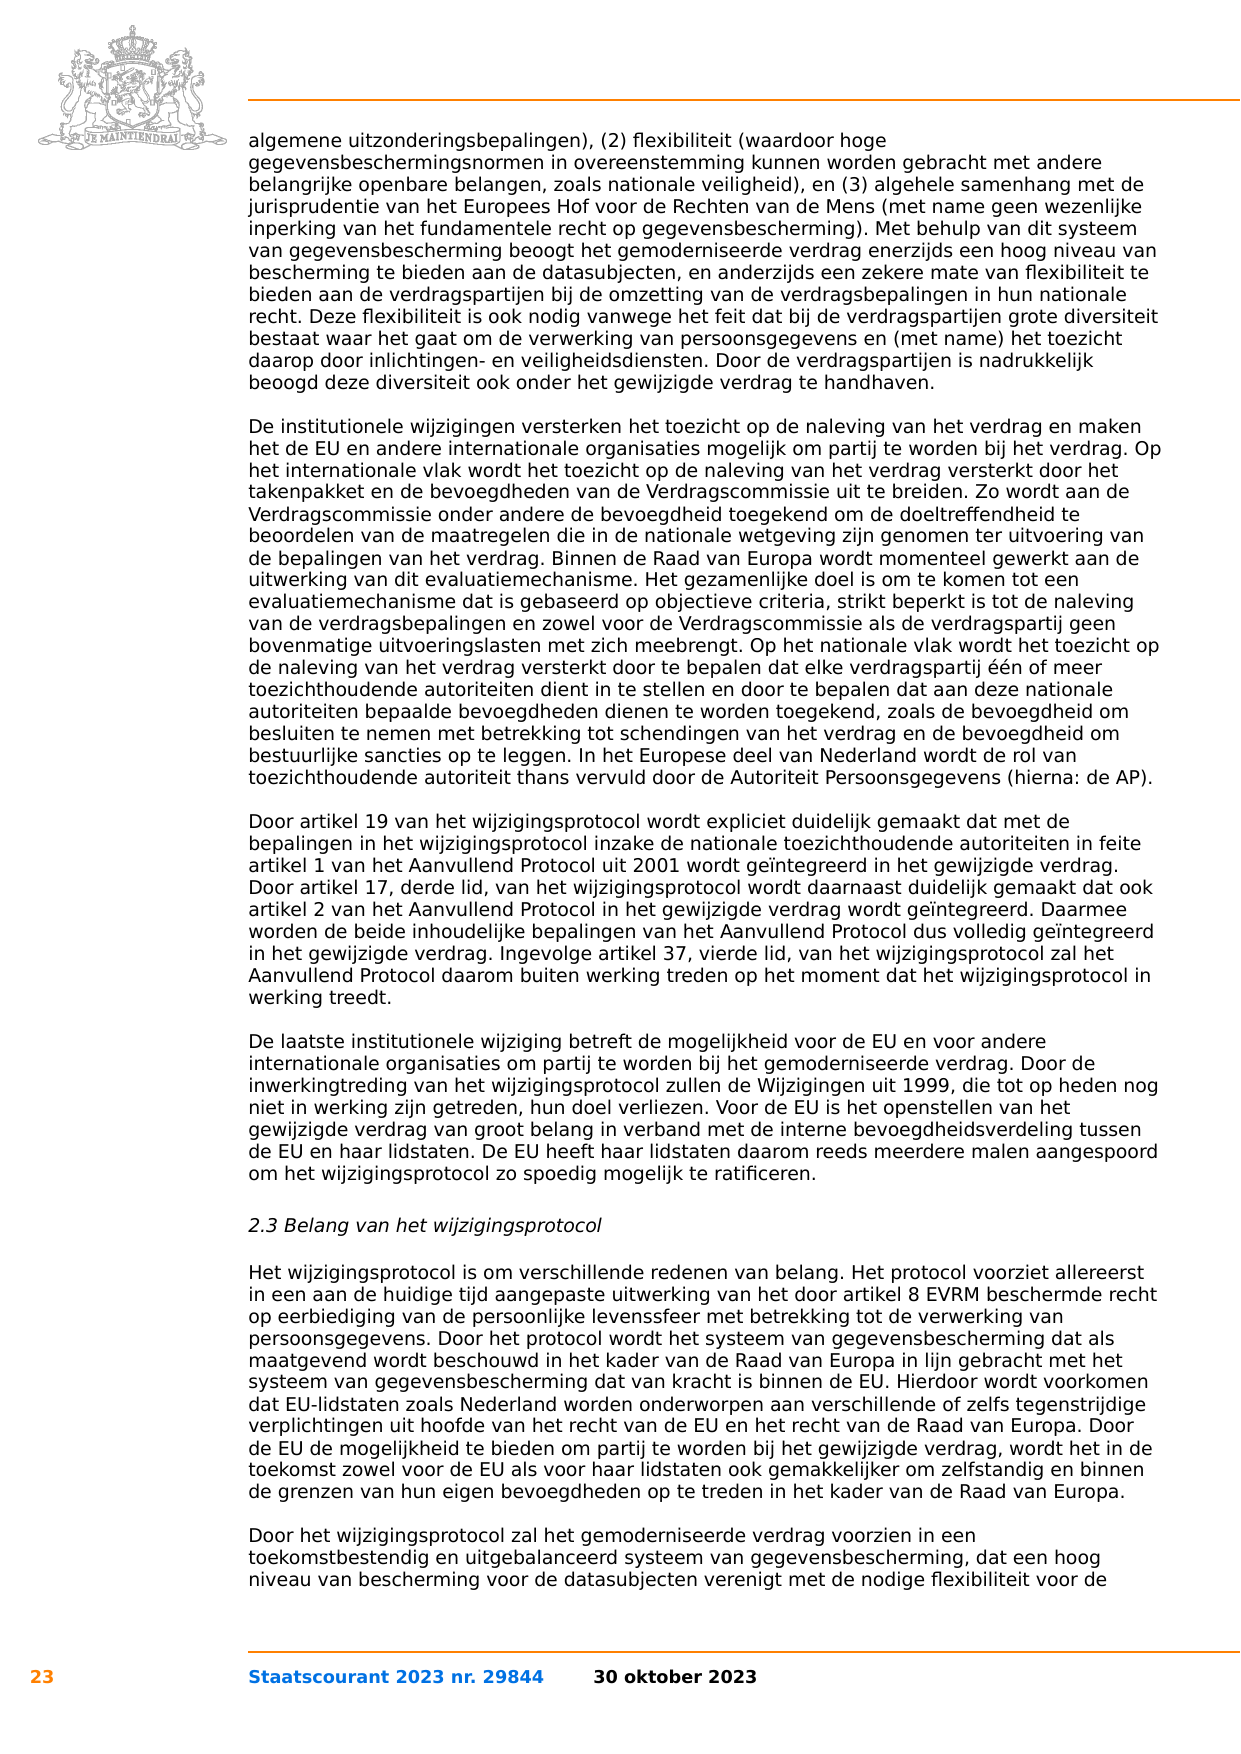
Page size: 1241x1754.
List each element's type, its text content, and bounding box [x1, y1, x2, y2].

subtitle 2.3 Belang van het wijzigingsprotocol [248, 1214, 1163, 1237]
text algemene uitzonderingsbepalingen), (2) flexibiliteit (waardoor hoge gegevensbeschermingsnormen in overeenstemming kunnen worden gebracht met andere belangrijke openbare belangen, zoals nationale veiligheid), en (3) algehele samenhang met de jurisprudentie van het Europees Hof voor de Rechten van de Mens (met name geen wezenlijke inperking van het fundamentele recht op gegevensbescherming). Met behulp van dit systeem van gegevensbescherming beoogt het gemoderniseerde verdrag enerzijds een hoog niveau van bescherming te bieden aan de datasubjecten, en anderzijds een zekere mate van flexibiliteit te bieden aan de verdragspartijen bij de omzetting van de verdragsbepalingen in hun nationale recht. Deze flexibiliteit is ook nodig vanwege het feit dat bij de verdragspartijen grote diversiteit bestaat waar het gaat om de verwerking van persoonsgegevens en (met name) het toezicht daarop door inlichtingen- en veiligheidsdiensten. Door de verdragspartijen is nadrukkelijk beoogd deze diversiteit ook onder het gewijzigde verdrag te handhaven. [248, 130, 1163, 394]
picture [38, 25, 227, 150]
text Door het wijzigingsprotocol zal het gemoderniseerde verdrag voorzien in een toekomstbestendig en uitgebalanceerd systeem van gegevensbescherming, dat een hoog niveau van bescherming voor de datasubjecten verenigt met de nodige flexibiliteit voor de [248, 1525, 1163, 1591]
text De institutionele wijzigingen versterken het toezicht op de naleving van het verdrag en maken het de EU en andere internationale organisaties mogelijk om partij te worden bij het verdrag. Op het internationale vlak wordt het toezicht op de naleving van het verdrag versterkt door het takenpakket en de bevoegdheden van de Verdragscommissie uit te breiden. Zo wordt aan de Verdragscommissie onder andere de bevoegdheid toegekend om de doeltreffendheid te beoordelen van de maatregelen die in de nationale wetgeving zijn genomen ter uitvoering van de bepalingen van het verdrag. Binnen de Raad van Europa wordt momenteel gewerkt aan de uitwerking van dit evaluatiemechanisme. Het gezamenlijke doel is om te komen tot een evaluatiemechanisme dat is gebaseerd op objectieve criteria, strikt beperkt is tot de naleving van de verdragsbepalingen en zowel voor de Verdragscommissie als de verdragspartij geen bovenmatige uitvoeringslasten met zich meebrengt. Op het nationale vlak wordt het toezicht op de naleving van het verdrag versterkt door te bepalen dat elke verdragspartij één of meer toezichthoudende autoriteiten dient in te stellen en door te bepalen dat aan deze nationale autoriteiten bepaalde bevoegdheden dienen te worden toegekend, zoals de bevoegdheid om besluiten te nemen met betrekking tot schendingen van het verdrag en de bevoegdheid om bestuurlijke sancties op te leggen. In het Europese deel van Nederland wordt de rol van toezichthoudende autoriteit thans vervuld door de Autoriteit Persoonsgegevens (hierna: de AP). [248, 416, 1163, 789]
text Door artikel 19 van het wijzigingsprotocol wordt expliciet duidelijk gemaakt dat met de bepalingen in het wijzigingsprotocol inzake de nationale toezichthoudende autoriteiten in feite artikel 1 van het Aanvullend Protocol uit 2001 wordt geïntegreerd in het gewijzigde verdrag. Door artikel 17, derde lid, van het wijzigingsprotocol wordt daarnaast duidelijk gemaakt dat ook artikel 2 van het Aanvullend Protocol in het gewijzigde verdrag wordt geïntegreerd. Daarmee worden de beide inhoudelijke bepalingen van het Aanvullend Protocol dus volledig geïntegreerd in het gewijzigde verdrag. Ingevolge artikel 37, vierde lid, van het wijzigingsprotocol zal het Aanvullend Protocol daarom buiten werking treden op het moment dat het wijzigingsprotocol in werking treedt. [248, 811, 1163, 1009]
text De laatste institutionele wijziging betreft de mogelijkheid voor de EU en voor andere internationale organisaties om partij te worden bij het gemoderniseerde verdrag. Door de inwerkingtreding van het wijzigingsprotocol zullen de Wijzigingen uit 1999, die tot op heden nog niet in werking zijn getreden, hun doel verliezen. Voor de EU is het openstellen van het gewijzigde verdrag van groot belang in verband met de interne bevoegdheidsverdeling tussen de EU en haar lidstaten. De EU heeft haar lidstaten daarom reeds meerdere malen aangespoord om het wijzigingsprotocol zo spoedig mogelijk te ratificeren. [248, 1031, 1163, 1184]
text Het wijzigingsprotocol is om verschillende redenen van belang. Het protocol voorziet allereerst in een aan de huidige tijd aangepaste uitwerking van het door artikel 8 EVRM beschermde recht op eerbiediging van de persoonlijke levenssfeer met betrekking tot de verwerking van persoonsgegevens. Door het protocol wordt het systeem van gegevensbescherming dat als maatgevend wordt beschouwd in het kader van de Raad van Europa in lijn gebracht met het systeem van gegevensbescherming dat van kracht is binnen de EU. Hierdoor wordt voorkomen dat EU-lidstaten zoals Nederland worden onderworpen aan verschillende of zelfs tegenstrijdige verplichtingen uit hoofde van het recht van de EU en het recht van de Raad van Europa. Door de EU de mogelijkheid te bieden om partij te worden bij het gewijzigde verdrag, wordt het in de toekomst zowel voor de EU als voor haar lidstaten ook gemakkelijker om zelfstandig en binnen de grenzen van hun eigen bevoegdheden op te treden in het kader van de Raad van Europa. [248, 1262, 1163, 1503]
